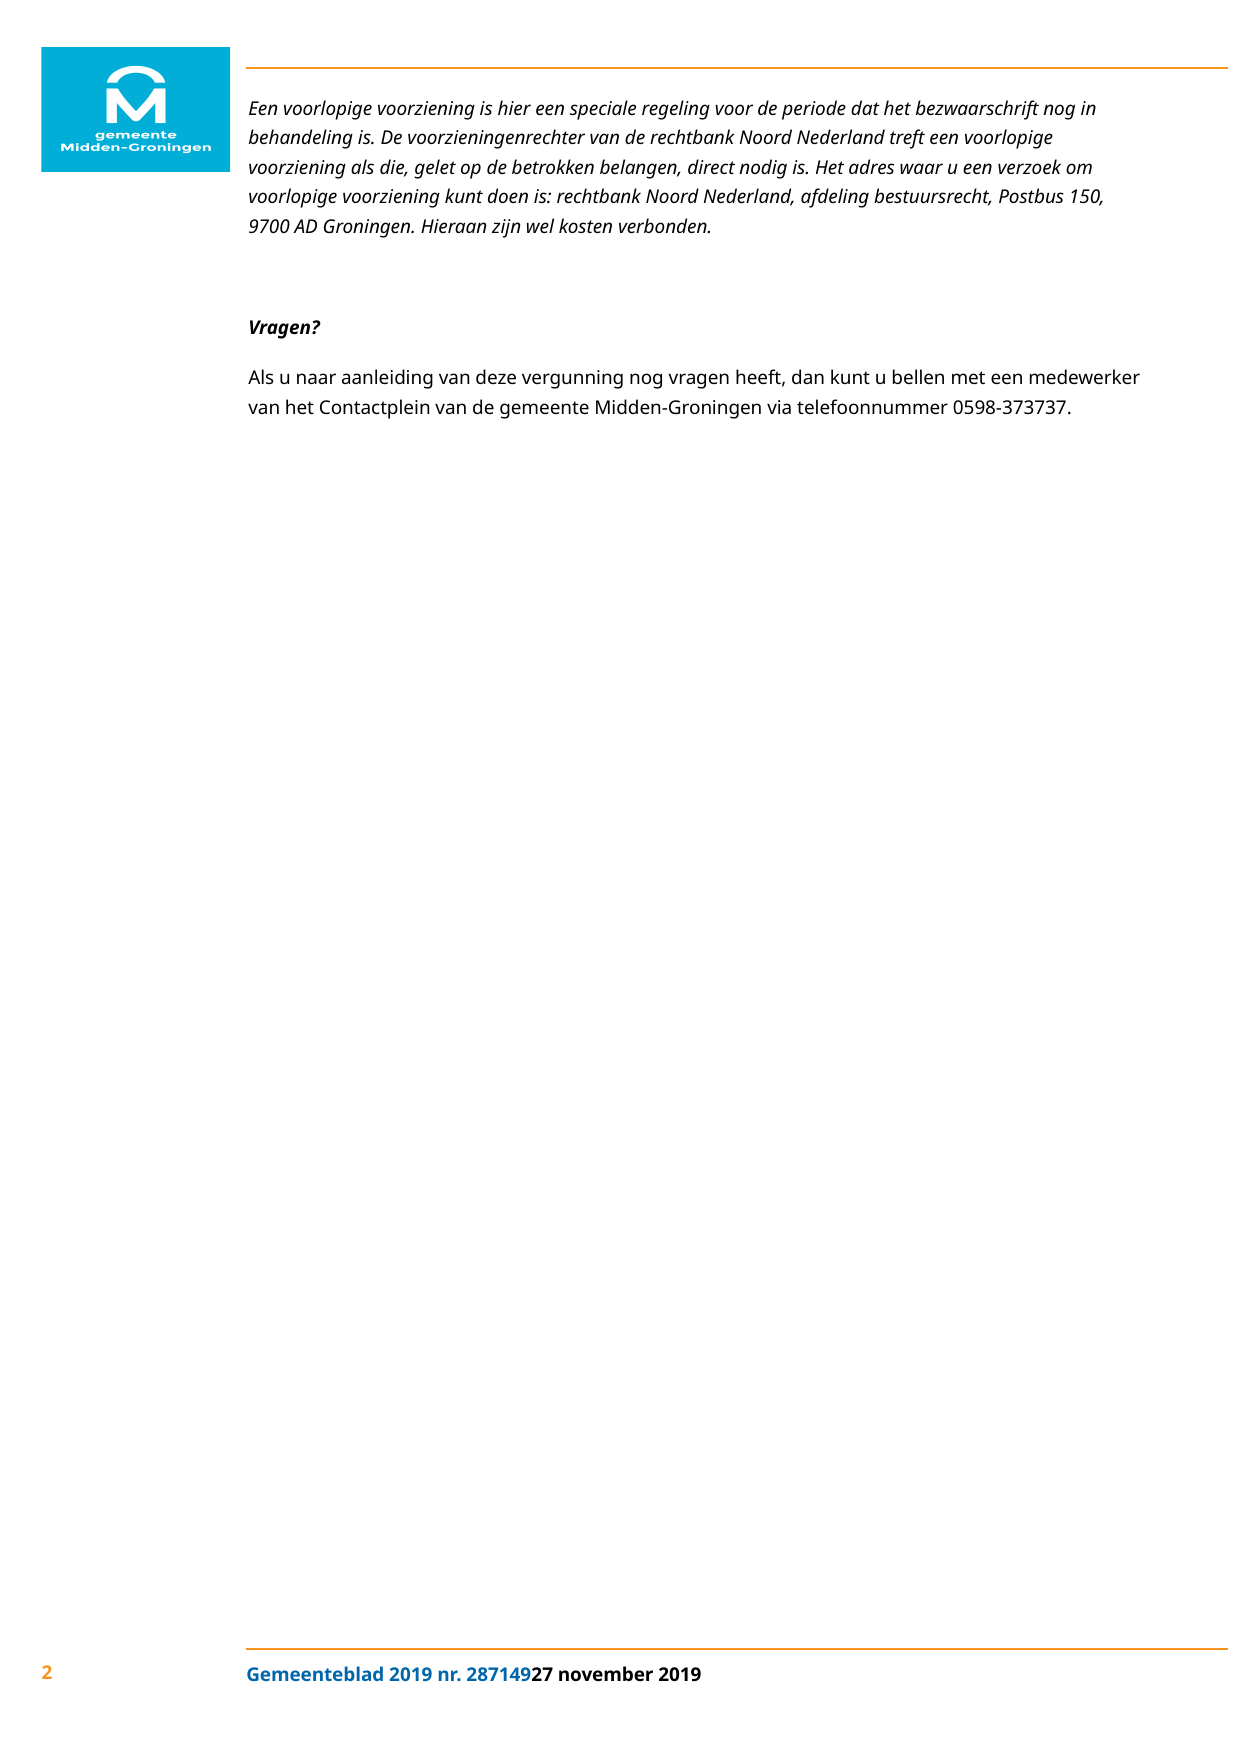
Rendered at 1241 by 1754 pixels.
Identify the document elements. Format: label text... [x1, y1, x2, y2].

picture [184, 146, 190, 153]
text Een voorlopige voorziening is hier een speciale regeling voor de periode dat het bezwaarschrift nog in behandeling is. De voorzieningenrechter van de rechtbank Noord Nederland treft een voorlopige voorziening als die, gelet op de betrokken belangen, direct nodig is. Het adres waar u een verzoek om voorlopige voorziening kunt doen is: rechtbank Noord Nederland, afdeling bestuursrecht, Postbus 150, 9700 AD Groningen. Hieraan zijn wel kosten verbonden. [248, 95, 1152, 239]
picture [108, 66, 164, 82]
text Vragen? [248, 314, 1152, 340]
text Als u naar aanleiding van deze vergunning nog vragen heeft, dan kunt u bellen met een medewerker van het Contactplein van de gemeente Midden-Groningen via telefoonnummer 0598-373737. [248, 364, 1152, 420]
picture [107, 89, 165, 122]
